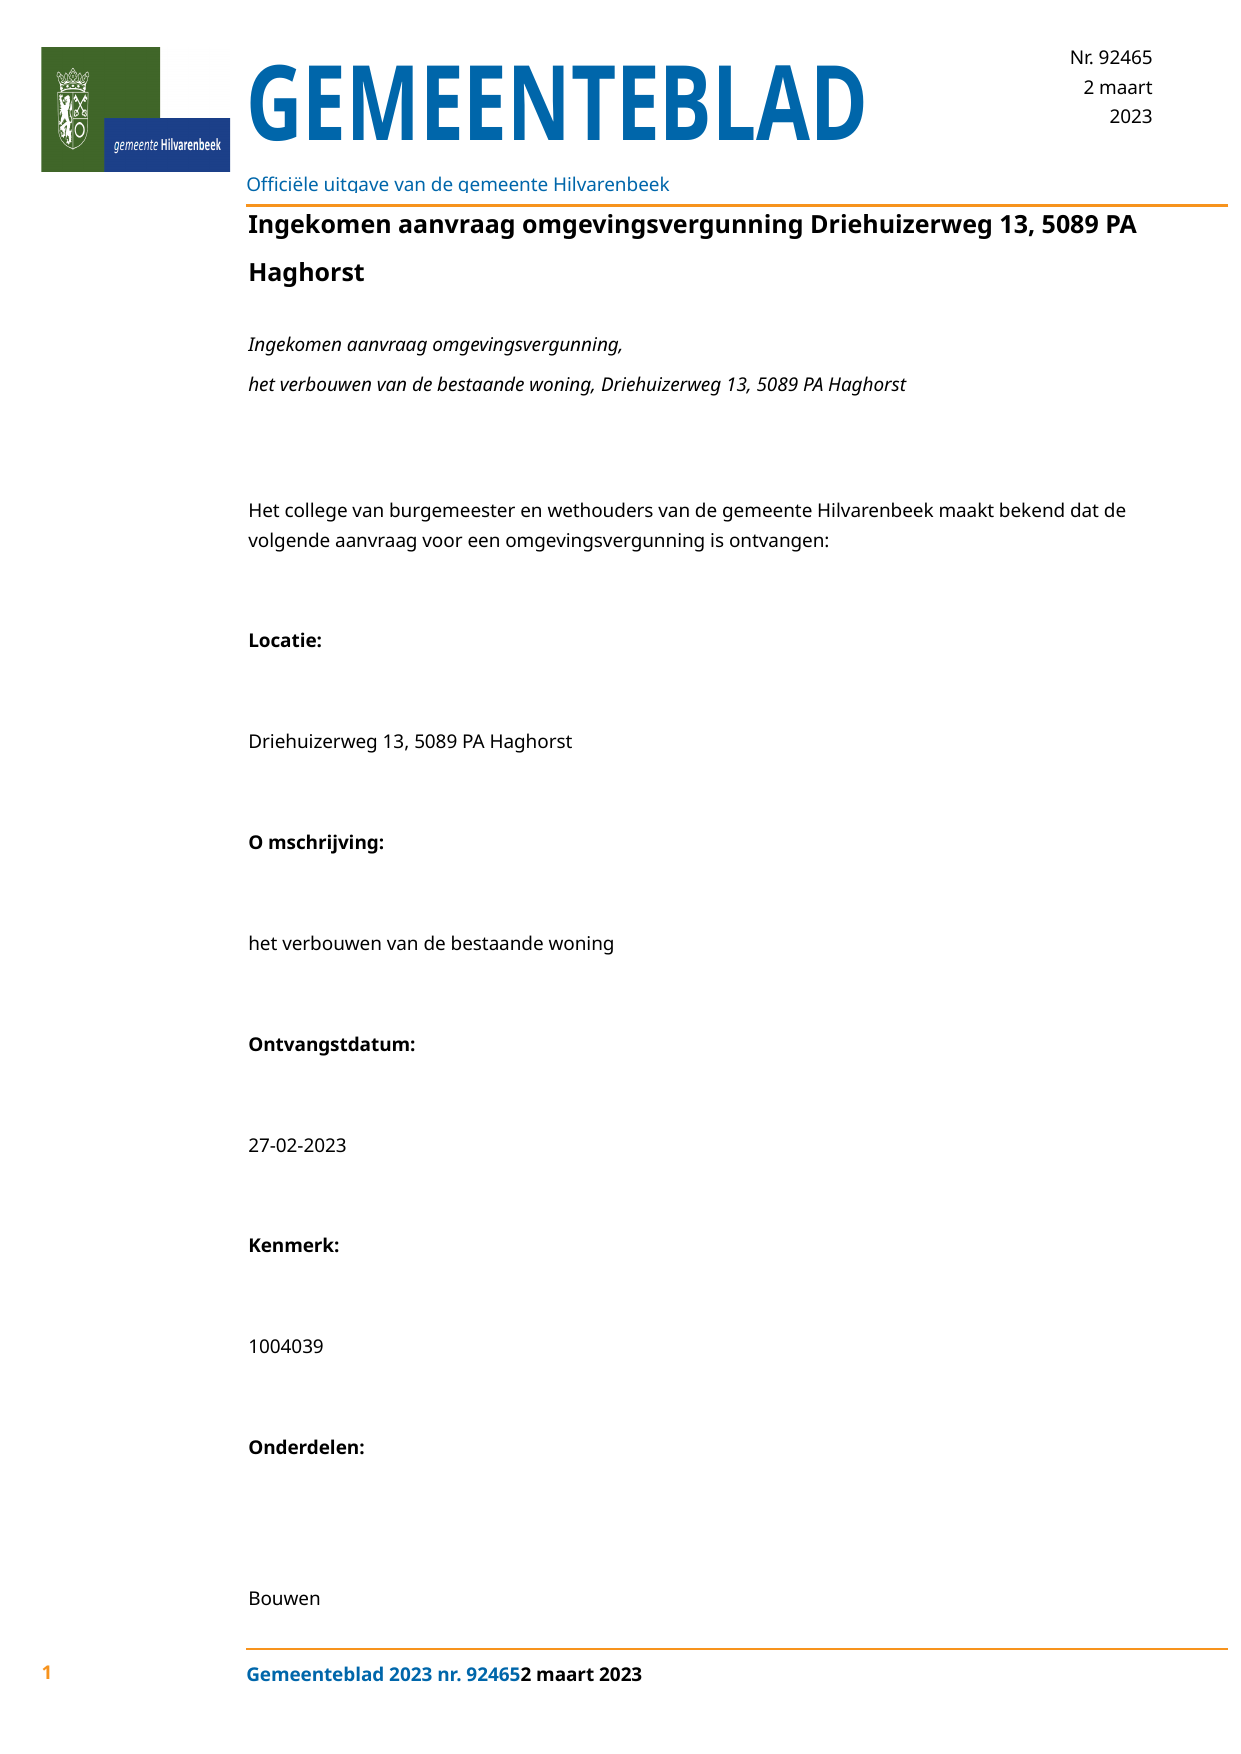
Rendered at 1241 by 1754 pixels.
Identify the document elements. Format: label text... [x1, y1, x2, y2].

text Onderdelen: [248, 1434, 1152, 1460]
text het verbouwen van de bestaande woning, Driehuizerweg 13, 5089 PA Haghorst [248, 371, 1152, 396]
text Het college van burgemeester en wethouders van de gemeente Hilvarenbeek maakt bekend dat de volgende aanvraag voor een omgevingsvergunning is ontvangen: [248, 497, 1152, 553]
text het verbouwen van de bestaande woning [248, 930, 1152, 956]
text Ingekomen aanvraag omgevingsvergunning Driehuizerweg 13, 5089 PA Haghorst [248, 207, 1152, 288]
text Bouwen [248, 1586, 1152, 1611]
text Ontvangstdatum: [248, 1031, 1152, 1057]
text Kenmerk: [248, 1233, 1152, 1258]
text Ingekomen aanvraag omgevingsvergunning, [248, 331, 1152, 357]
text O mschrijving: [248, 829, 1152, 855]
text Locatie: [248, 628, 1152, 653]
picture [41, 47, 231, 172]
text Driehuizerweg 13, 5089 PA Haghorst [248, 728, 1152, 754]
text 27-02-2023 [248, 1132, 1152, 1158]
text 1004039 [248, 1333, 1152, 1359]
